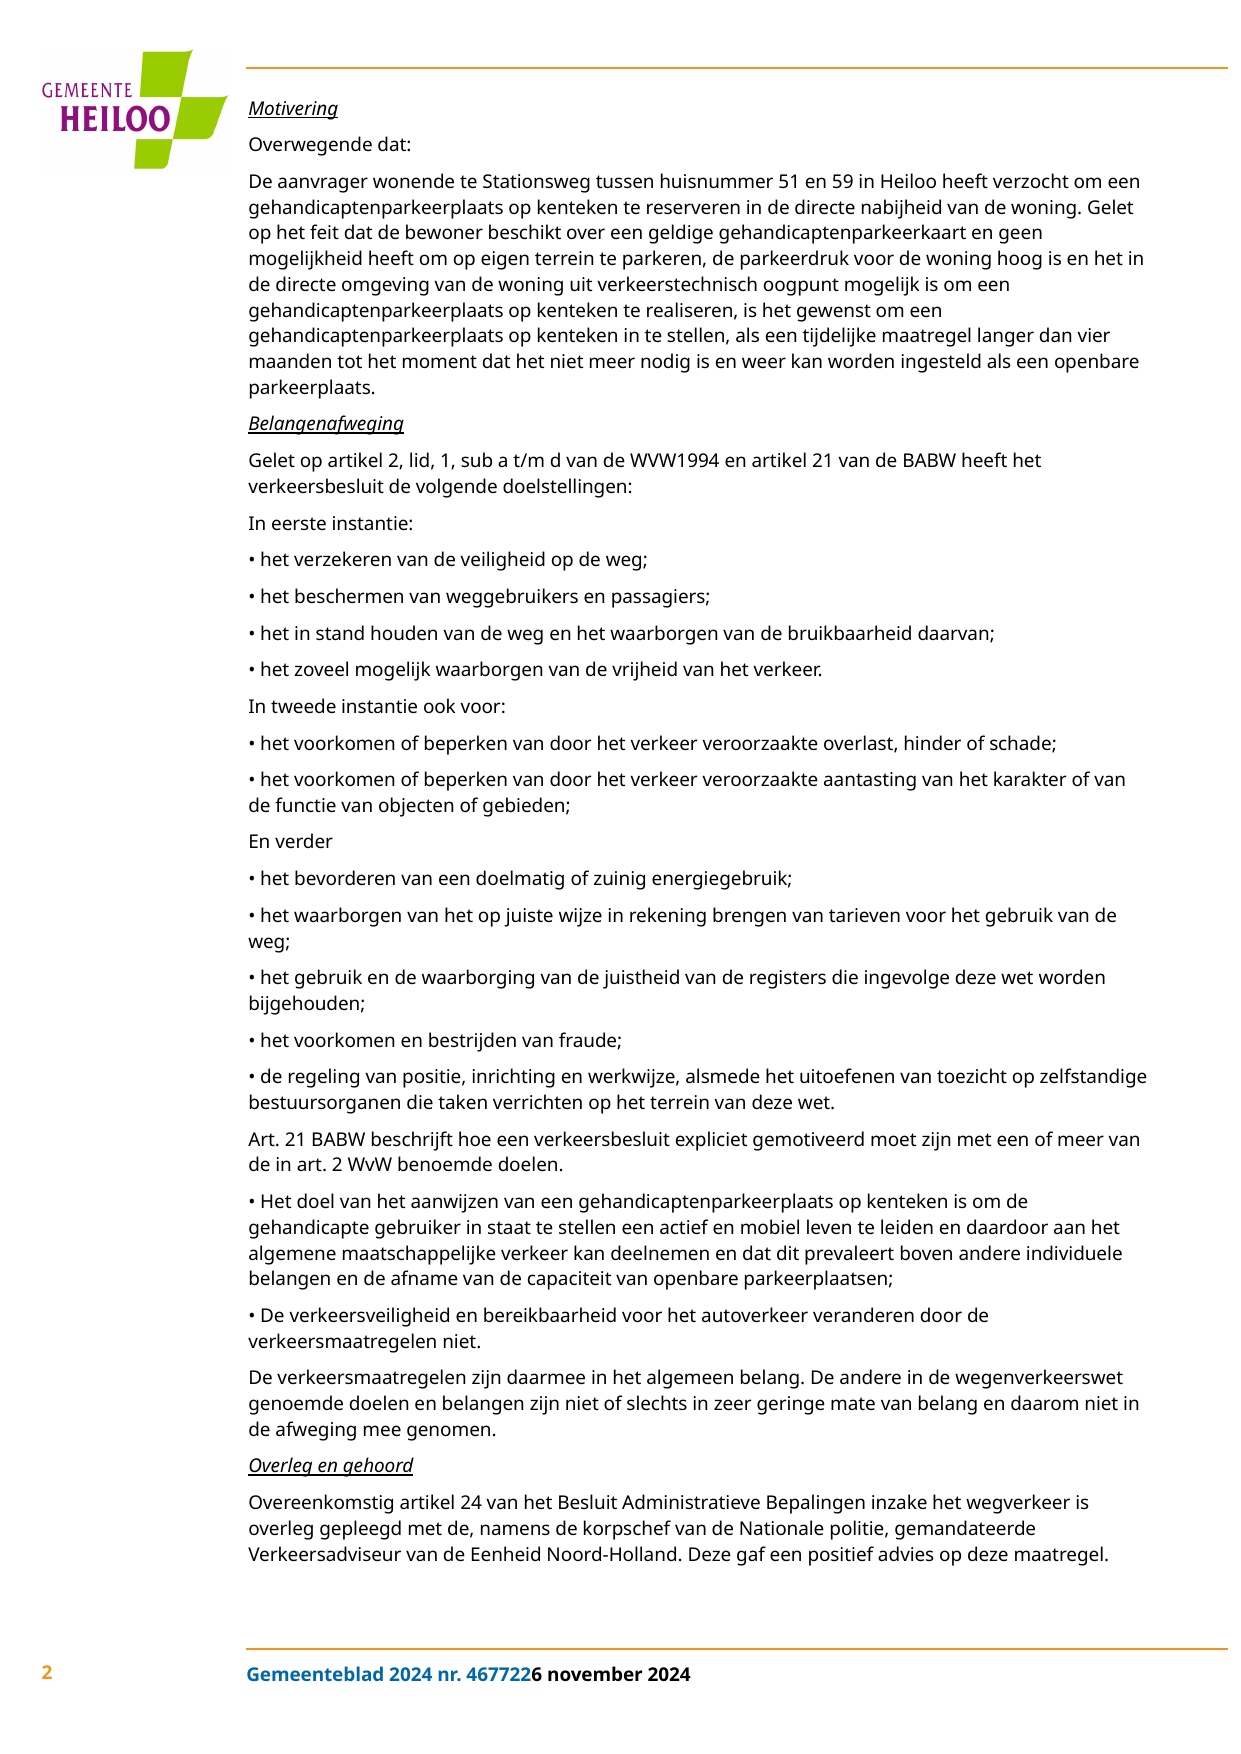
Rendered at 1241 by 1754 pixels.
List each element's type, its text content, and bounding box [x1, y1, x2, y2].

text De aanvrager wonende te Stationsweg tussen huisnummer 51 en 59 in Heiloo heeft verzocht om een gehandicaptenparkeerplaats op kenteken te reserveren in de directe nabijheid van de woning. Gelet op het feit dat de bewoner beschikt over een geldige gehandicaptenparkeerkaart en geen mogelijkheid heeft om op eigen terrein te parkeren, de parkeerdruk voor de woning hoog is en het in de directe omgeving van de woning uit verkeerstechnisch oogpunt mogelijk is om een gehandicaptenparkeerplaats op kenteken te realiseren, is het gewenst om een gehandicaptenparkeerplaats op kenteken in te stellen, als een tijdelijke maatregel langer dan vier maanden tot het moment dat het niet meer nodig is en weer kan worden ingesteld als een openbare parkeerplaats. [248, 168, 1152, 400]
text Art. 21 BABW beschrijft hoe een verkeersbesluit expliciet gemotiveerd moet zijn met een of meer van de in art. 2 WvW benoemde doelen. [248, 1126, 1152, 1177]
text • De verkeersveiligheid en bereikbaarheid voor het autoverkeer veranderen door de verkeersmaatregelen niet. [248, 1302, 1152, 1354]
text • het gebruik en de waarborging van de juistheid van de registers die ingevolge deze wet worden bijgehouden; [248, 964, 1152, 1016]
text De verkeersmaatregelen zijn daarmee in het algemeen belang. De andere in de wegenverkeerswet genoemde doelen en belangen zijn niet of slechts in zeer geringe mate van belang en daarom niet in de afweging mee genomen. [248, 1364, 1152, 1442]
text • de regeling van positie, inrichting en werkwijze, alsmede het uitoefenen van toezicht op zelfstandige bestuursorganen die taken verrichten op het terrein van deze wet. [248, 1063, 1152, 1115]
text • het voorkomen of beperken van door het verkeer veroorzaakte overlast, hinder of schade; [248, 730, 1152, 755]
text Belangenafweging [248, 411, 1152, 436]
text En verder [248, 829, 1152, 854]
text Overleg en gehoord [248, 1453, 1152, 1478]
text • het waarborgen van het op juiste wijze in rekening brengen van tarieven voor het gebruik van de weg; [248, 902, 1152, 953]
text • het voorkomen of beperken van door het verkeer veroorzaakte aantasting van het karakter of van de functie van objecten of gebieden; [248, 766, 1152, 818]
text In eerste instantie: [248, 510, 1152, 535]
picture [41, 47, 231, 172]
text • het in stand houden van de weg en het waarborgen van de bruikbaarheid daarvan; [248, 620, 1152, 645]
text • Het doel van het aanwijzen van een gehandicaptenparkeerplaats op kenteken is om de gehandicapte gebruiker in staat te stellen een actief en mobiel leven te leiden en daardoor aan het algemene maatschappelijke verkeer kan deelnemen en dat dit prevaleert boven andere individuele belangen en de afname van de capaciteit van openbare parkeerplaatsen; [248, 1188, 1152, 1291]
text Motivering [248, 95, 1152, 121]
text • het bevorderen van een doelmatig of zuinig energiegebruik; [248, 865, 1152, 891]
text In tweede instantie ook voor: [248, 693, 1152, 719]
text Gelet op artikel 2, lid, 1, sub a t/m d van de WVW1994 en artikel 21 van de BABW heeft het verkeersbesluit de volgende doelstellingen: [248, 447, 1152, 499]
text Overeenkomstig artikel 24 van het Besluit Administratieve Bepalingen inzake het wegverkeer is overleg gepleegd met de, namens de korpschef van de Nationale politie, gemandateerde Verkeersadviseur van de Eenheid Noord-Holland. Deze gaf een positief advies op deze maatregel. [248, 1489, 1152, 1567]
text • het zoveel mogelijk waarborgen van de vrijheid van het verkeer. [248, 656, 1152, 682]
text Overwegende dat: [248, 131, 1152, 157]
text • het voorkomen en bestrijden van fraude; [248, 1027, 1152, 1053]
text • het verzekeren van de veiligheid op de weg; [248, 546, 1152, 572]
text • het beschermen van weggebruikers en passagiers; [248, 583, 1152, 609]
